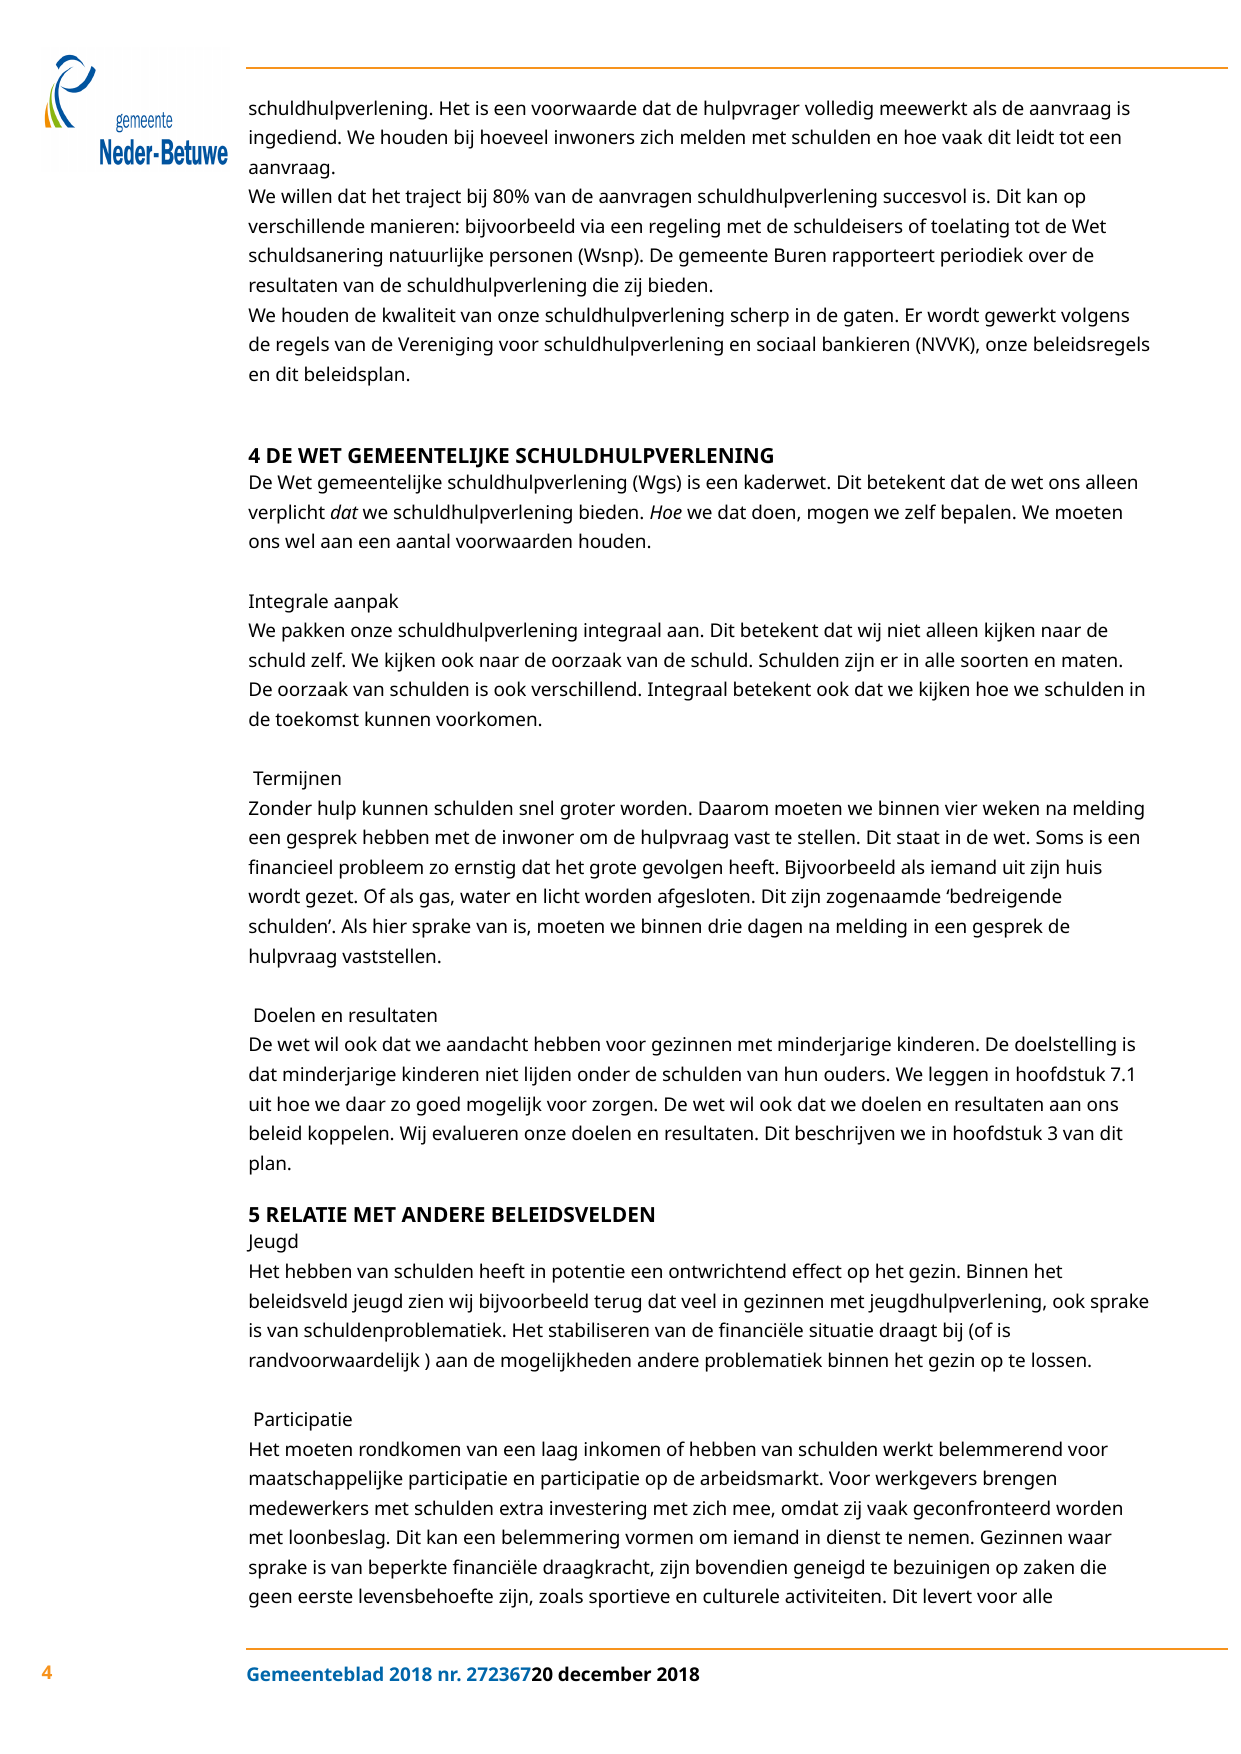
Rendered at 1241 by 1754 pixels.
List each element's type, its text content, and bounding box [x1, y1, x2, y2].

text 4 DE WET GEMEENTELIJKE SCHULDHULPVERLENING [248, 441, 1152, 469]
text Doelen en resultaten [248, 1002, 1152, 1028]
text Het moeten rondkomen van een laag inkomen of hebben van schulden werkt belemmerend voor maatschappelijke participatie en participatie op de arbeidsmarkt. Voor werkgevers brengen medewerkers met schulden extra investering met zich mee, omdat zij vaak geconfronteerd worden met loonbeslag. Dit kan een belemmering vormen om iemand in dienst te nemen. Gezinnen waar sprake is van beperkte financiële draagkracht, zijn bovendien geneigd te bezuinigen op zaken die geen eerste levensbehoefte zijn, zoals sportieve en culturele activiteiten. Dit levert voor alle [248, 1436, 1152, 1609]
text 5 RELATIE MET ANDERE BELEIDSVELDEN [248, 1200, 1152, 1229]
text Integrale aanpak [248, 588, 1152, 613]
text We pakken onze schuldhulpverlening integraal aan. Dit betekent dat wij niet alleen kijken naar de schuld zelf. We kijken ook naar de oorzaak van de schuld. Schulden zijn er in alle soorten en maten. De oorzaak van schulden is ook verschillend. Integraal betekent ook dat we kijken hoe we schulden in de toekomst kunnen voorkomen. [248, 617, 1152, 732]
text Het hebben van schulden heeft in potentie een ontwrichtend effect op het gezin. Binnen het beleidsveld jeugd zien wij bijvoorbeeld terug dat veel in gezinnen met jeugdhulpverlening, ook sprake is van schuldenproblematiek. Het stabiliseren van de financiële situatie draagt bij (of is randvoorwaardelijk ) aan de mogelijkheden andere problematiek binnen het gezin op te lossen. [248, 1258, 1152, 1373]
text Zonder hulp kunnen schulden snel groter worden. Daarom moeten we binnen vier weken na melding een gesprek hebben met de inwoner om de hulpvraag vast te stellen. Dit staat in de wet. Soms is een financieel probleem zo ernstig dat het grote gevolgen heeft. Bijvoorbeeld als iemand uit zijn huis wordt gezet. Of als gas, water en licht worden afgesloten. Dit zijn zogenaamde ‘bedreigende schulden’. Als hier sprake van is, moeten we binnen drie dagen na melding in een gesprek de hulpvraag vaststellen. [248, 795, 1152, 968]
text We willen dat het traject bij 80% van de aanvragen schuldhulpverlening succesvol is. Dit kan op verschillende manieren: bijvoorbeeld via een regeling met de schuldeisers of toelating tot de Wet schuldsanering natuurlijke personen (Wsnp). De gemeente Buren rapporteert periodiek over de resultaten van de schuldhulpverlening die zij bieden. [248, 183, 1152, 298]
text Termijnen [248, 765, 1152, 791]
text We houden de kwaliteit van onze schuldhulpverlening scherp in de gaten. Er wordt gewerkt volgens de regels van de Vereniging voor schuldhulpverlening en sociaal bankieren (NVVK), onze beleidsregels en dit beleidsplan. [248, 302, 1152, 387]
text schuldhulpverlening. Het is een voorwaarde dat de hulpvrager volledig meewerkt als de aanvraag is ingediend. We houden bij hoeveel inwoners zich melden met schulden en hoe vaak dit leidt tot een aanvraag. [248, 95, 1152, 180]
text Participatie [248, 1406, 1152, 1432]
text De wet wil ook dat we aandacht hebben voor gezinnen met minderjarige kinderen. De doelstelling is dat minderjarige kinderen niet lijden onder de schulden van hun ouders. We leggen in hoofdstuk 7.1 uit hoe we daar zo goed mogelijk voor zorgen. De wet wil ook dat we doelen en resultaten aan ons beleid koppelen. Wij evalueren onze doelen en resultaten. Dit beschrijven we in hoofdstuk 3 van dit plan. [248, 1032, 1152, 1176]
picture [41, 47, 231, 172]
text De Wet gemeentelijke schuldhulpverlening (Wgs) is een kaderwet. Dit betekent dat de wet ons alleen verplicht dat we schuldhulpverlening bieden. Hoe we dat doen, mogen we zelf bepalen. We moeten ons wel aan een aantal voorwaarden houden. [248, 469, 1152, 554]
text Jeugd [248, 1229, 1152, 1254]
